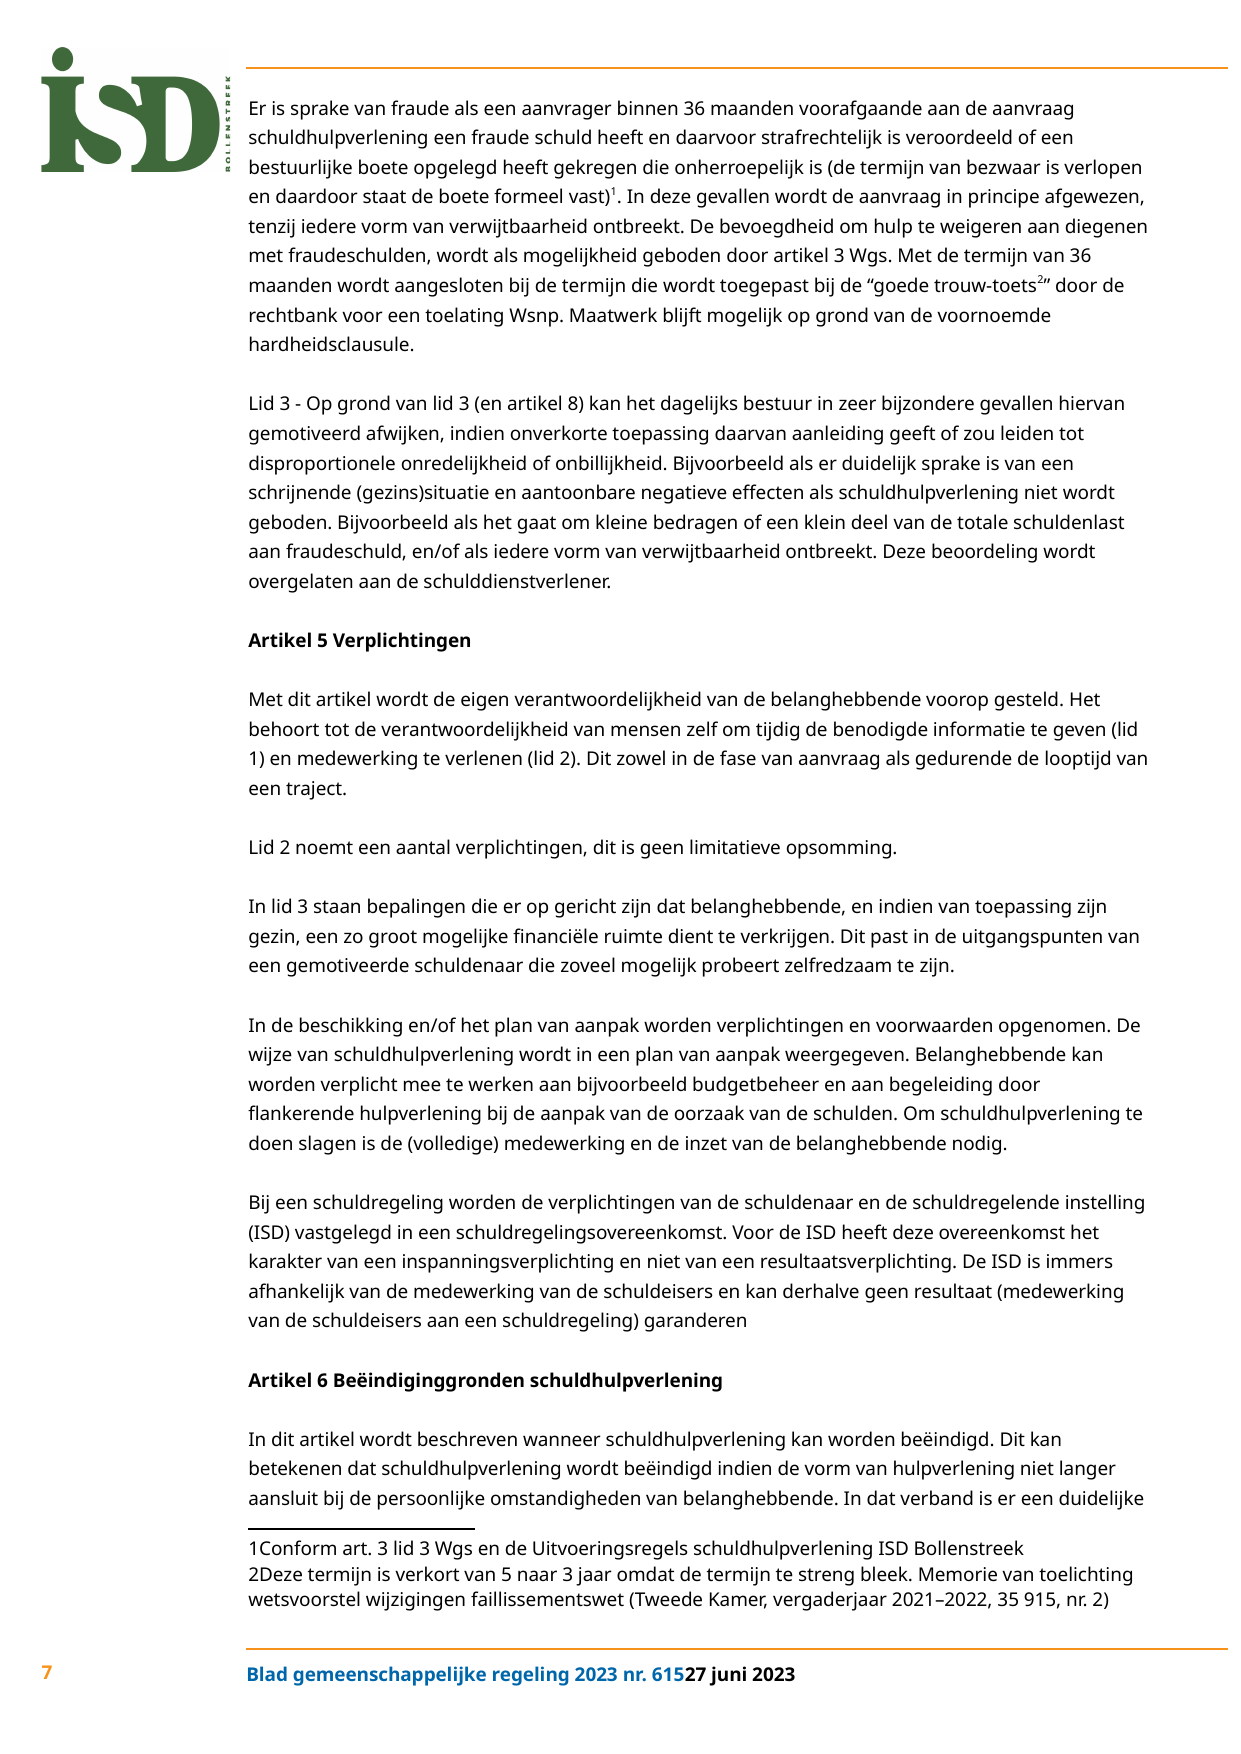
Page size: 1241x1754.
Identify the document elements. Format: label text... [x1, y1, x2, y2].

text Lid 3 - Op grond van lid 3 (en artikel 8) kan het dagelijks bestuur in zeer bijzondere gevallen hiervan gemotiveerd afwijken, indien onverkorte toepassing daarvan aanleiding geeft of zou leiden tot disproportionele onredelijkheid of onbillijkheid. Bijvoorbeeld als er duidelijk sprake is van een schrijnende (gezins)situatie en aantoonbare negatieve effecten als schuldhulpverlening niet wordt geboden. Bijvoorbeeld als het gaat om kleine bedragen of een klein deel van de totale schuldenlast aan fraudeschuld, en/of als iedere vorm van verwijtbaarheid ontbreekt. Deze beoordeling wordt overgelaten aan de schulddienstverlener. [248, 391, 1152, 594]
text Lid 2 noemt een aantal verplichtingen, dit is geen limitatieve opsomming. [248, 834, 1152, 860]
text Bij een schuldregeling worden de verplichtingen van de schuldenaar en de schuldregelende instelling (ISD) vastgelegd in een schuldregelingsovereenkomst. Voor de ISD heeft deze overeenkomst het karakter van een inspanningsverplichting en niet van een resultaatsverplichting. De ISD is immers afhankelijk van de medewerking van de schuldeisers en kan derhalve geen resultaat (medewerking van de schuldeisers aan een schuldregeling) garanderen [248, 1189, 1152, 1333]
picture [41, 47, 231, 172]
text In lid 3 staan bepalingen die er op gericht zijn dat belanghebbende, en indien van toepassing zijn gezin, een zo groot mogelijke financiële ruimte dient te verkrijgen. Dit past in de uitgangspunten van een gemotiveerde schuldenaar die zoveel mogelijk probeert zelfredzaam te zijn. [248, 893, 1152, 978]
text Met dit artikel wordt de eigen verantwoordelijkheid van de belanghebbende voorop gesteld. Het behoort tot de verantwoordelijkheid van mensen zelf om tijdig de benodigde informatie te geven (lid 1) en medewerking te verlenen (lid 2). Dit zowel in de fase van aanvraag als gedurende de looptijd van een traject. [248, 686, 1152, 801]
text Artikel 5 Verplichtingen [248, 627, 1152, 653]
text Deze termijn is verkort van 5 naar 3 jaar omdat de termijn te streng bleek. Memorie van toelichting wetsvoorstel wijzigingen faillissementswet (Tweede Kamer, vergaderjaar 2021–2022, 35 915, nr. 2) [248, 1561, 1152, 1612]
text In de beschikking en/of het plan van aanpak worden verplichtingen en voorwaarden opgenomen. De wijze van schuldhulpverlening wordt in een plan van aanpak weergegeven. Belanghebbende kan worden verplicht mee te werken aan bijvoorbeeld budgetbeheer en aan begeleiding door flankerende hulpverlening bij de aanpak van de oorzaak van de schulden. Om schuldhulpverlening te doen slagen is de (volledige) medewerking en de inzet van de belanghebbende nodig. [248, 1012, 1152, 1156]
text Er is sprake van fraude als een aanvrager binnen 36 maanden voorafgaande aan de aanvraag schuldhulpverlening een fraude schuld heeft en daarvoor strafrechtelijk is veroordeeld of een bestuurlijke boete opgelegd heeft gekregen die onherroepelijk is (de termijn van bezwaar is verlopen en daardoor staat de boete formeel vast). In deze gevallen wordt de aanvraag in principe afgewezen, tenzij iedere vorm van verwijtbaarheid ontbreekt. De bevoegdheid om hulp te weigeren aan diegenen met fraudeschulden, wordt als mogelijkheid geboden door artikel 3 Wgs. Met de termijn van 36 maanden wordt aangesloten bij de termijn die wordt toegepast bij de “goede trouw-toets” door de rechtbank voor een toelating Wsnp. Maatwerk blijft mogelijk op grond van de voornoemde hardheidsclausule. [248, 95, 1152, 357]
text In dit artikel wordt beschreven wanneer schuldhulpverlening kan worden beëindigd. Dit kan betekenen dat schuldhulpverlening wordt beëindigd indien de vorm van hulpverlening niet langer aansluit bij de persoonlijke omstandigheden van belanghebbende. In dat verband is er een duidelijke [248, 1426, 1152, 1511]
text Artikel 6 Beëindiginggronden schuldhulpverlening [248, 1367, 1152, 1393]
text Conform art. 3 lid 3 Wgs en de Uitvoeringsregels schuldhulpverlening ISD Bollenstreek [248, 1535, 1152, 1561]
